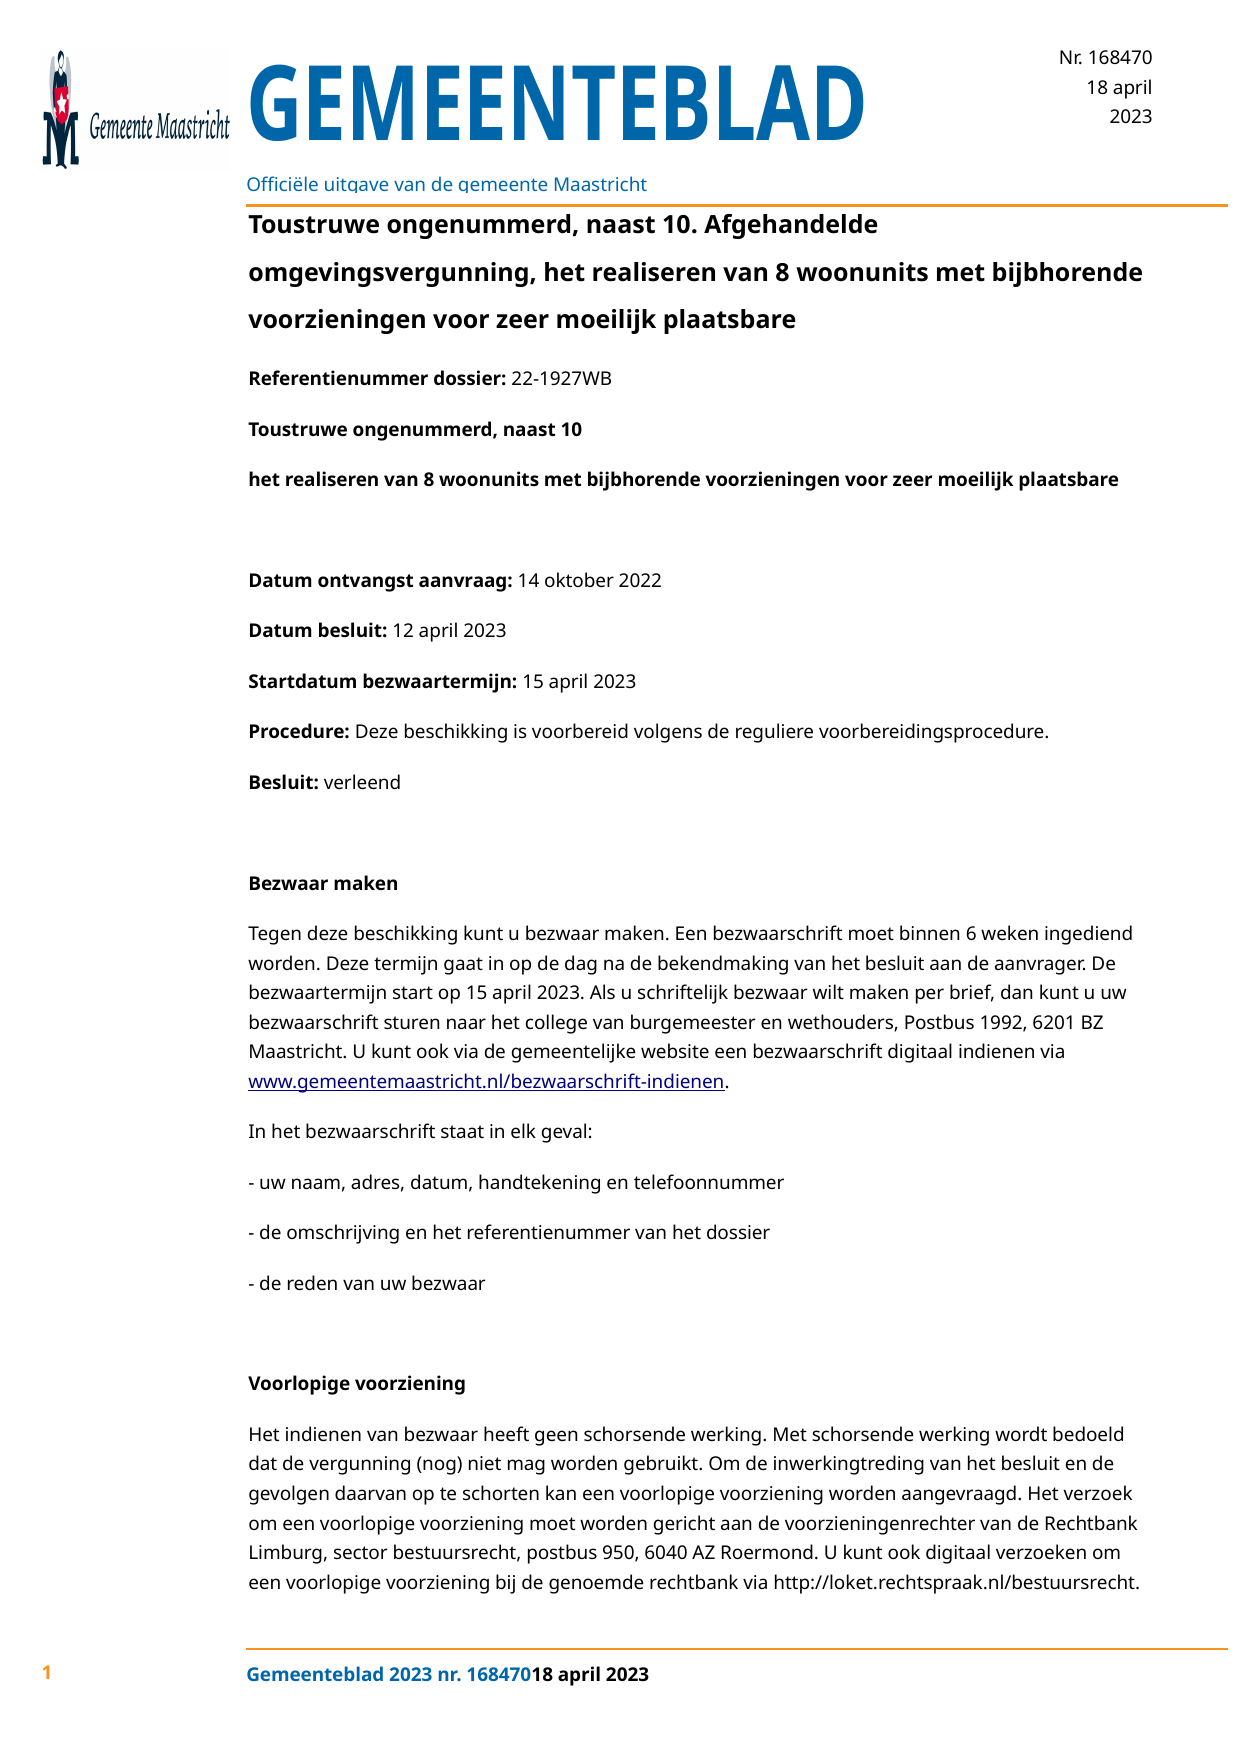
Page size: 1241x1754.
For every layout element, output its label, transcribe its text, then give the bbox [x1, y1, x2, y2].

text - de omschrijving en het referentienummer van het dossier [248, 1219, 1152, 1245]
text - de reden van uw bezwaar [248, 1270, 1152, 1295]
text Het indienen van bezwaar heeft geen schorsende werking. Met schorsende werking wordt bedoeld dat de vergunning (nog) niet mag worden gebruikt. Om de inwerkingtreding van het besluit en de gevolgen daarvan op te schorten kan een voorlopige voorziening worden aangevraagd. Het verzoek om een voorlopige voorziening moet worden gericht aan de voorzieningenrechter van de Rechtbank Limburg, sector bestuursrecht, postbus 950, 6040 AZ Roermond. U kunt ook digitaal verzoeken om een voorlopige voorziening bij de genoemde rechtbank via http://loket.rechtspraak.nl/bestuursrecht. [248, 1421, 1152, 1594]
text Toustruwe ongenummerd, naast 10. Afgehandelde omgevingsvergunning, het realiseren van 8 woonunits met bijbhorende voorzieningen voor zeer moeilijk plaatsbare [248, 207, 1152, 336]
text Bezwaar maken [248, 870, 1152, 895]
picture [41, 47, 231, 172]
text In het bezwaarschrift staat in elk geval: [248, 1118, 1152, 1144]
text Voorlopige voorziening [248, 1371, 1152, 1396]
text Besluit: verleend [248, 769, 1152, 794]
text Tegen deze beschikking kunt u bezwaar maken. Een bezwaarschrift moet binnen 6 weken ingediend worden. Deze termijn gaat in op de dag na de bekendmaking van het besluit aan de aanvrager. De bezwaartermijn start op 15 april 2023. Als u schriftelijk bezwaar wilt maken per brief, dan kunt u uw bezwaarschrift sturen naar het college van burgemeester en wethouders, Postbus 1992, 6201 BZ Maastricht. U kunt ook via de gemeentelijke website een bezwaarschrift digitaal indienen via www.gemeentemaastricht.nl/bezwaarschrift-indienen. [248, 920, 1152, 1094]
text Toustruwe ongenummerd, naast 10 [248, 416, 1152, 442]
text Datum ontvangst aanvraag: 14 oktober 2022 [248, 567, 1152, 593]
text het realiseren van 8 woonunits met bijbhorende voorzieningen voor zeer moeilijk plaatsbare [248, 466, 1152, 492]
text Datum besluit: 12 april 2023 [248, 618, 1152, 643]
text Procedure: Deze beschikking is voorbereid volgens de reguliere voorbereidingsprocedure. [248, 718, 1152, 744]
text Startdatum bezwaartermijn: 15 april 2023 [248, 668, 1152, 694]
text Referentienummer dossier: 22-1927WB [248, 366, 1152, 391]
text - uw naam, adres, datum, handtekening en telefoonnummer [248, 1169, 1152, 1194]
